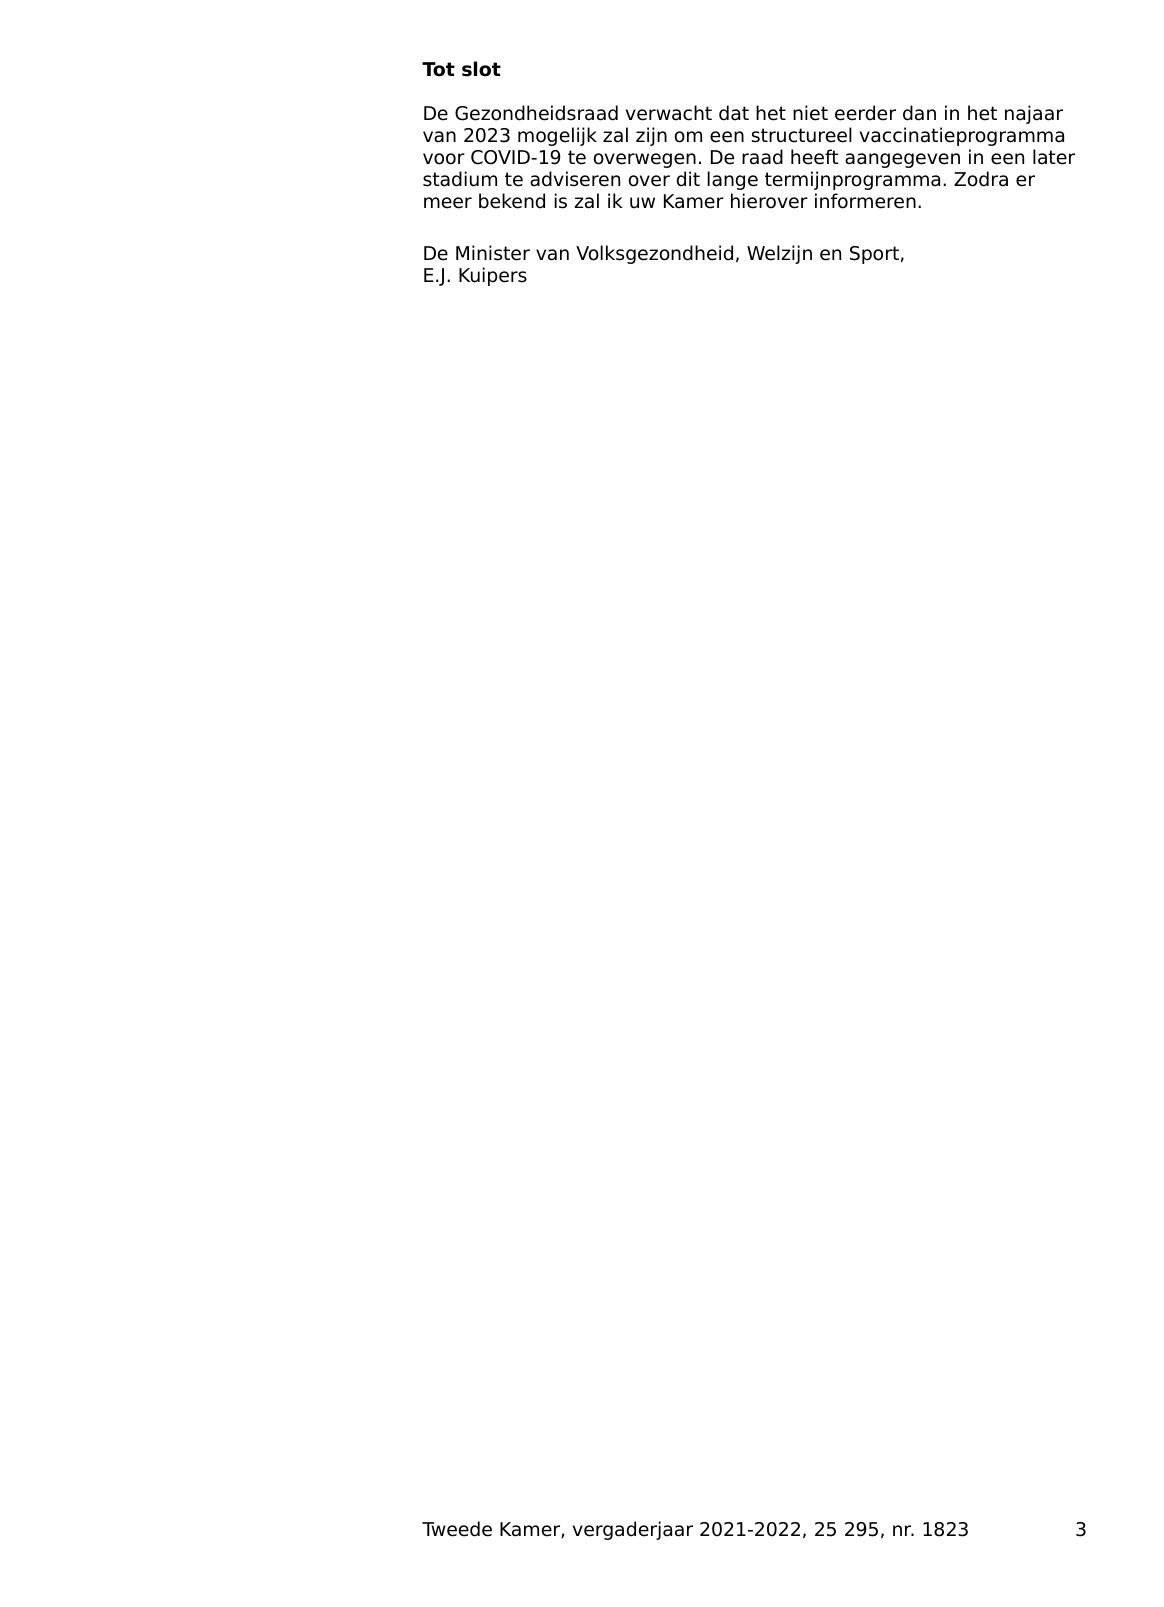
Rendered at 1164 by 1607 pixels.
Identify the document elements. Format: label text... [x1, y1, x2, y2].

text De Gezondheidsraad verwacht dat het niet eerder dan in het najaar van 2023 mogelijk zal zijn om een structureel vaccinatieprogramma voor COVID-19 te overwegen. De raad heeft aangegeven in een later stadium te adviseren over dit lange termijnprogramma. Zodra er meer bekend is zal ik uw Kamer hierover informeren. [422, 103, 1087, 213]
subtitle Tot slot [422, 59, 1087, 81]
text De Minister van Volksgezondheid, Welzijn en Sport, E.J. Kuipers [422, 243, 1087, 287]
